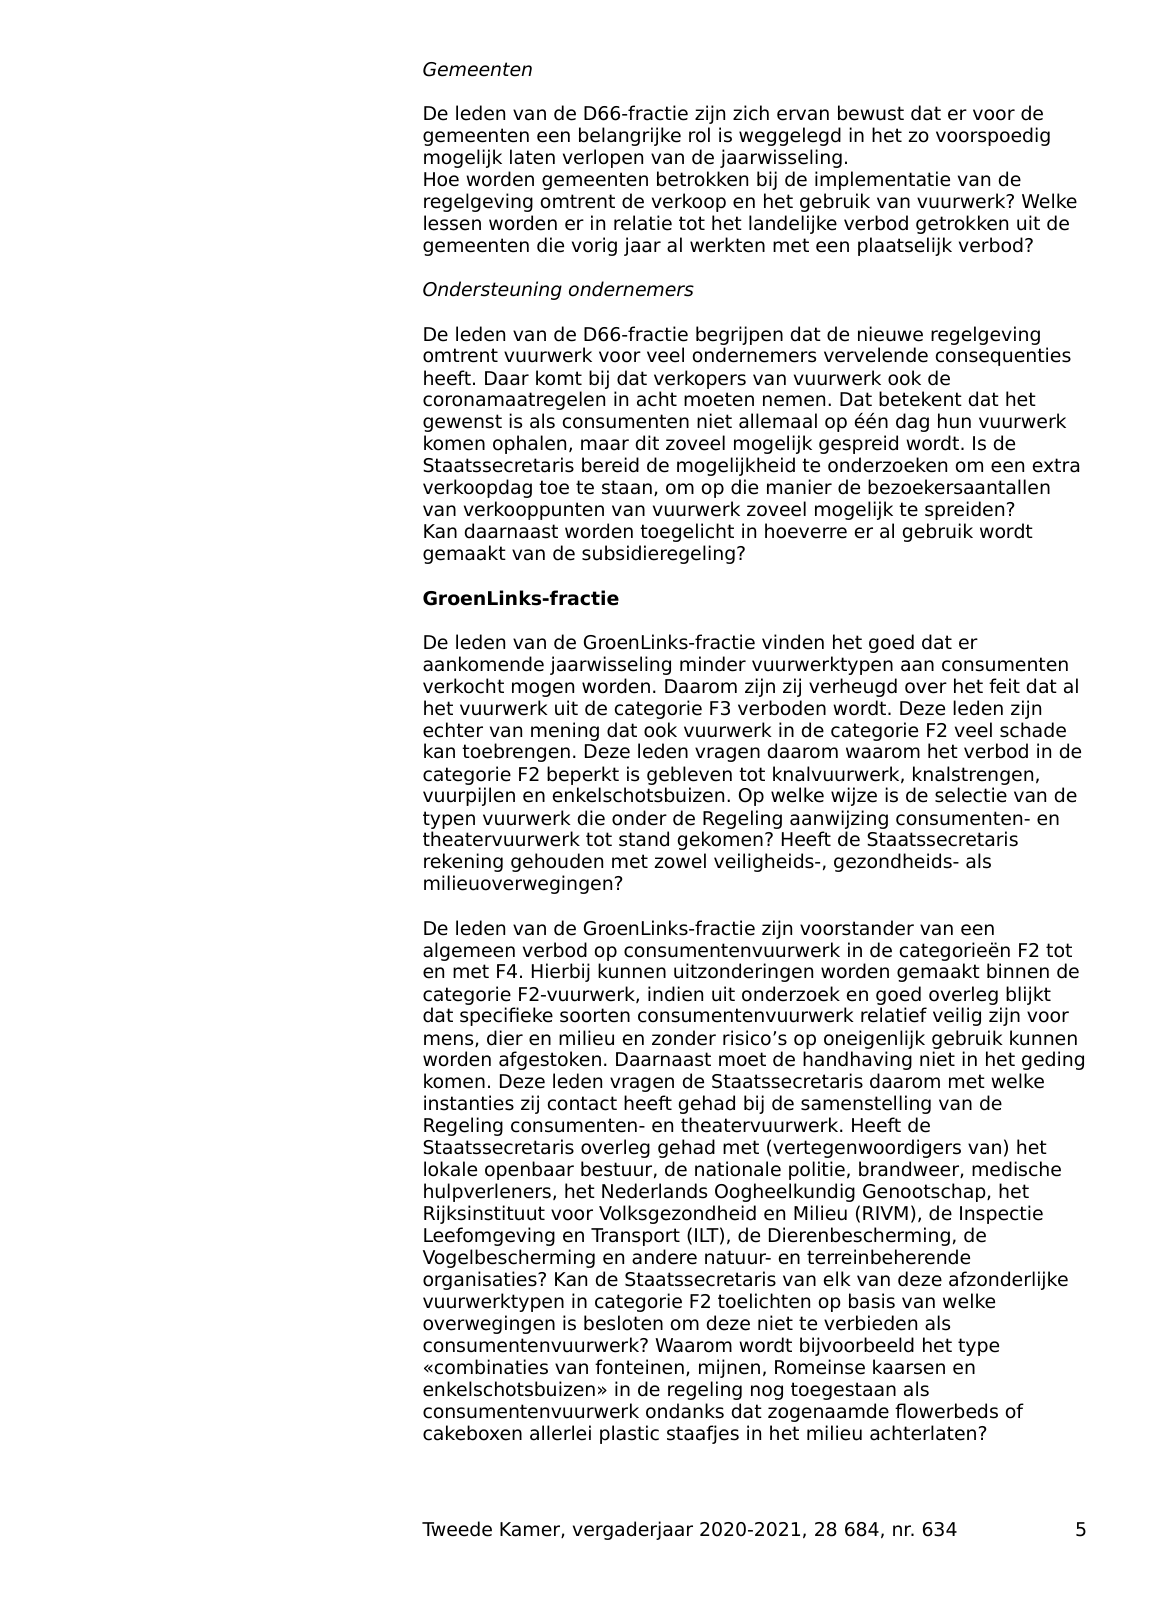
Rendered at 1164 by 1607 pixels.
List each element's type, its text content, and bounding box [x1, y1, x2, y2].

subtitle Gemeenten [422, 59, 1087, 81]
text De leden van de GroenLinks-fractie zijn voorstander van een algemeen verbod op consumentenvuurwerk in de categorieën F2 tot en met F4. Hierbij kunnen uitzonderingen worden gemaakt binnen de categorie F2-vuurwerk, indien uit onderzoek en goed overleg blijkt dat specifieke soorten consumentenvuurwerk relatief veilig zijn voor mens, dier en milieu en zonder risico’s op oneigenlijk gebruik kunnen worden afgestoken. Daarnaast moet de handhaving niet in het geding komen. Deze leden vragen de Staatssecretaris daarom met welke instanties zij contact heeft gehad bij de samenstelling van de Regeling consumenten- en theatervuurwerk. Heeft de Staatssecretaris overleg gehad met (vertegenwoordigers van) het lokale openbaar bestuur, de nationale politie, brandweer, medische hulpverleners, het Nederlands Oogheelkundig Genootschap, het Rijksinstituut voor Volksgezondheid en Milieu (RIVM), de Inspectie Leefomgeving en Transport (ILT), de Dierenbescherming, de Vogelbescherming en andere natuur- en terreinbeherende organisaties? Kan de Staatssecretaris van elk van deze afzonderlijke vuurwerktypen in categorie F2 toelichten op basis van welke overwegingen is besloten om deze niet te verbieden als consumentenvuurwerk? Waarom wordt bijvoorbeeld het type «combinaties van fonteinen, mijnen, Romeinse kaarsen en enkelschotsbuizen» in de regeling nog toegestaan als consumentenvuurwerk ondanks dat zogenaamde flowerbeds of cakeboxen allerlei plastic staafjes in het milieu achterlaten? [422, 917, 1087, 1445]
text Hoe worden gemeenten betrokken bij de implementatie van de regelgeving omtrent de verkoop en het gebruik van vuurwerk? Welke lessen worden er in relatie tot het landelijke verbod getrokken uit de gemeenten die vorig jaar al werkten met een plaatselijk verbod? [422, 169, 1087, 257]
subtitle Ondersteuning ondernemers [422, 279, 1087, 301]
text De leden van de D66-fractie begrijpen dat de nieuwe regelgeving omtrent vuurwerk voor veel ondernemers vervelende consequenties heeft. Daar komt bij dat verkopers van vuurwerk ook de coronamaatregelen in acht moeten nemen. Dat betekent dat het gewenst is als consumenten niet allemaal op één dag hun vuurwerk komen ophalen, maar dit zoveel mogelijk gespreid wordt. Is de Staatssecretaris bereid de mogelijkheid te onderzoeken om een extra verkoopdag toe te staan, om op die manier de bezoekersaantallen van verkooppunten van vuurwerk zoveel mogelijk te spreiden? [422, 323, 1087, 521]
text De leden van de D66-fractie zijn zich ervan bewust dat er voor de gemeenten een belangrijke rol is weggelegd in het zo voorspoedig mogelijk laten verlopen van de jaarwisseling. [422, 103, 1087, 169]
text Kan daarnaast worden toegelicht in hoeverre er al gebruik wordt gemaakt van de subsidieregeling? [422, 521, 1087, 565]
text De leden van de GroenLinks-fractie vinden het goed dat er aankomende jaarwisseling minder vuurwerktypen aan consumenten verkocht mogen worden. Daarom zijn zij verheugd over het feit dat al het vuurwerk uit de categorie F3 verboden wordt. Deze leden zijn echter van mening dat ook vuurwerk in de categorie F2 veel schade kan toebrengen. Deze leden vragen daarom waarom het verbod in de categorie F2 beperkt is gebleven tot knalvuurwerk, knalstrengen, vuurpijlen en enkelschotsbuizen. Op welke wijze is de selectie van de typen vuurwerk die onder de Regeling aanwijzing consumenten- en theatervuurwerk tot stand gekomen? Heeft de Staatssecretaris rekening gehouden met zowel veiligheids-, gezondheids- als milieuoverwegingen? [422, 632, 1087, 895]
subtitle GroenLinks-fractie [422, 587, 1087, 609]
